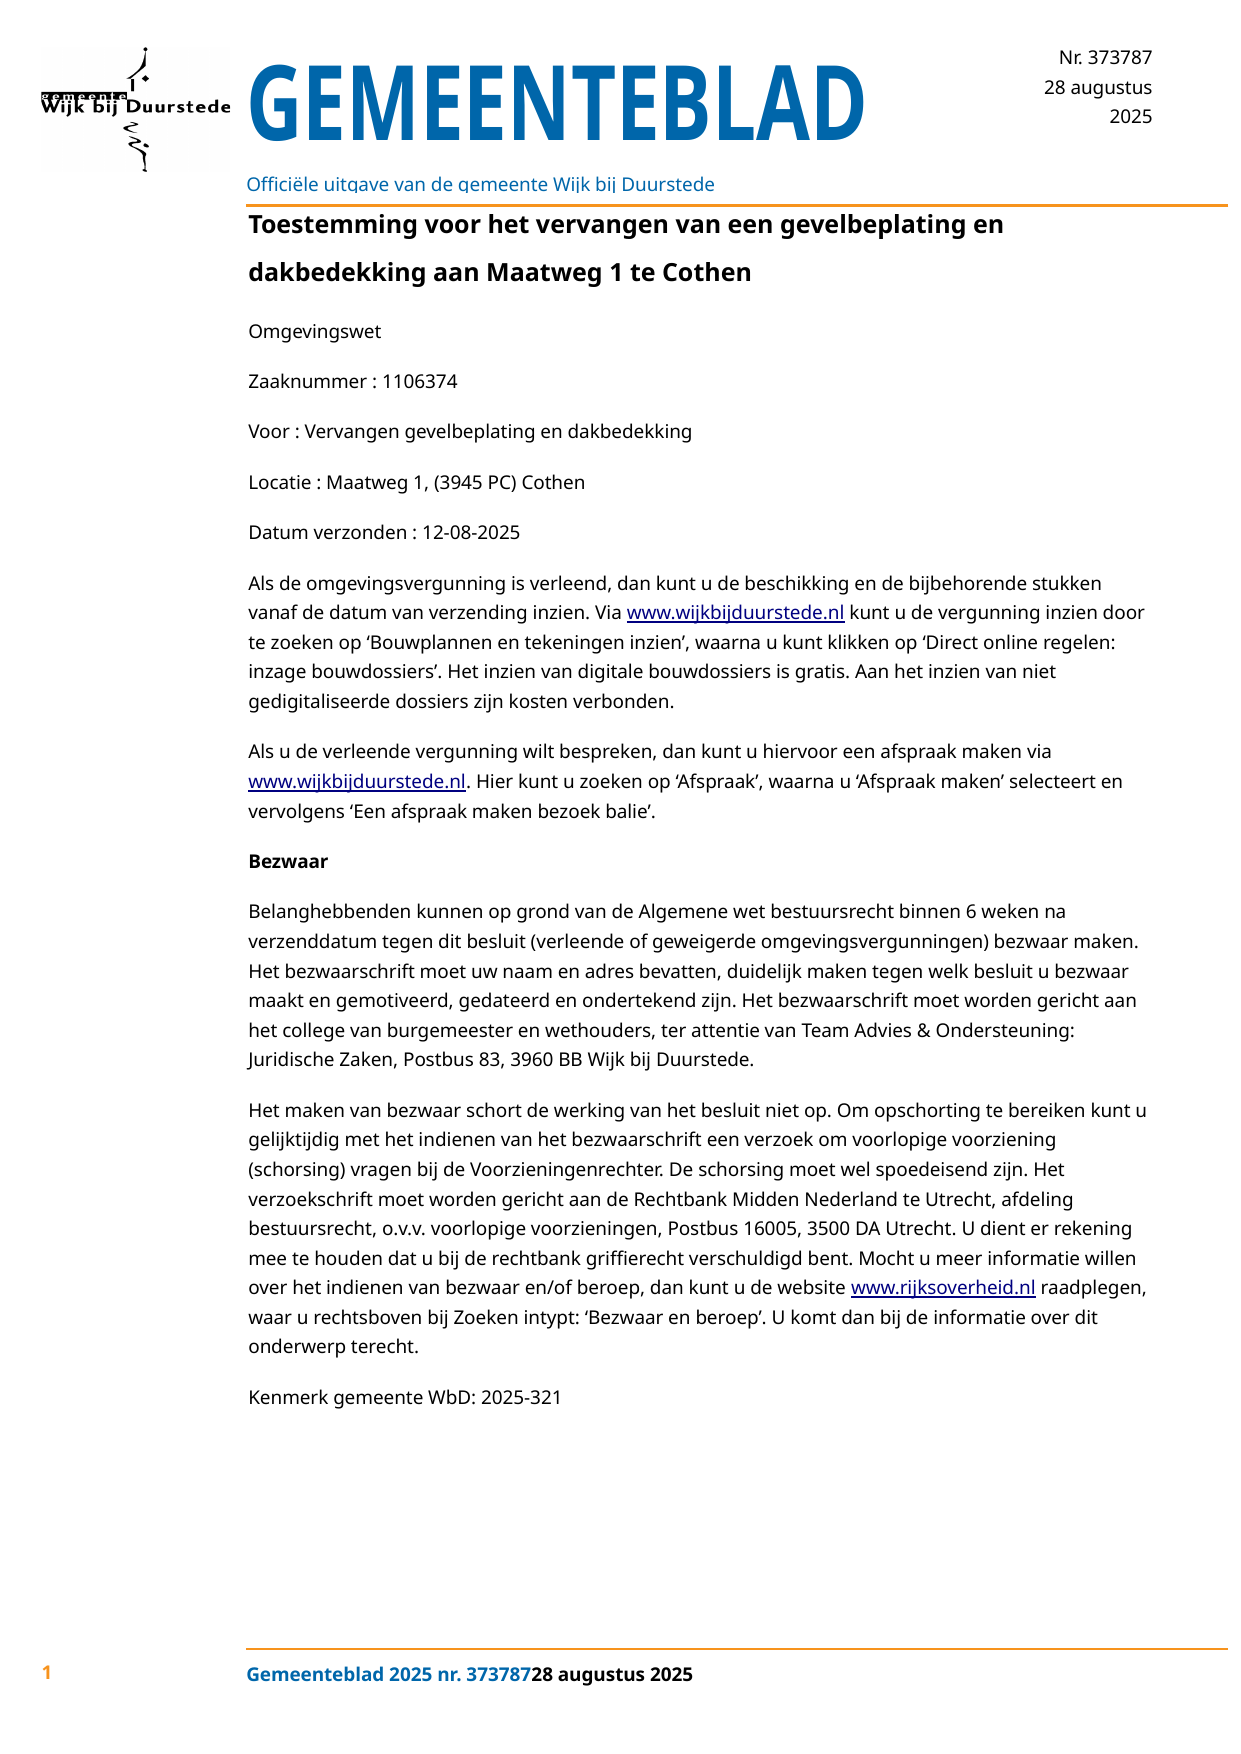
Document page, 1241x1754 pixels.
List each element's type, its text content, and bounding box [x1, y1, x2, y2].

text Voor : Vervangen gevelbeplating en dakbedekking [248, 419, 1152, 444]
picture [41, 47, 231, 172]
text Datum verzonden : 12-08-2025 [248, 519, 1152, 545]
text Kenmerk gemeente WbD: 2025-321 [248, 1384, 1152, 1410]
text Bezwaar [248, 848, 1152, 874]
text Belanghebbenden kunnen op grond van de Algemene wet bestuursrecht binnen 6 weken na verzenddatum tegen dit besluit (verleende of geweigerde omgevingsvergunningen) bezwaar maken. Het bezwaarschrift moet uw naam en adres bevatten, duidelijk maken tegen welk besluit u bezwaar maakt en gemotiveerd, gedateerd en ondertekend zijn. Het bezwaarschrift moet worden gericht aan het college van burgemeester en wethouders, ter attentie van Team Advies & Ondersteuning: Juridische Zaken, Postbus 83, 3960 BB Wijk bij Duurstede. [248, 899, 1152, 1072]
text Omgevingswet [248, 318, 1152, 344]
text Zaaknummer : 1106374 [248, 368, 1152, 394]
text Toestemming voor het vervangen van een gevelbeplating en dakbedekking aan Maatweg 1 te Cothen [248, 207, 1152, 288]
text Als u de verleende vergunning wilt bespreken, dan kunt u hiervoor een afspraak maken via www.wijkbijduurstede.nl. Hier kunt u zoeken op ‘Afspraak’, waarna u ‘Afspraak maken’ selecteert en vervolgens ‘Een afspraak maken bezoek balie’. [248, 739, 1152, 824]
text Locatie : Maatweg 1, (3945 PC) Cothen [248, 469, 1152, 495]
text Als de omgevingsvergunning is verleend, dan kunt u de beschikking en de bijbehorende stukken vanaf de datum van verzending inzien. Via www.wijkbijduurstede.nl kunt u de vergunning inzien door te zoeken op ‘Bouwplannen en tekeningen inzien’, waarna u kunt klikken op ‘Direct online regelen: inzage bouwdossiers’. Het inzien van digitale bouwdossiers is gratis. Aan het inzien van niet gedigitaliseerde dossiers zijn kosten verbonden. [248, 570, 1152, 714]
text Het maken van bezwaar schort de werking van het besluit niet op. Om opschorting te bereiken kunt u gelijktijdig met het indienen van het bezwaarschrift een verzoek om voorlopige voorziening (schorsing) vragen bij de Voorzieningenrechter. De schorsing moet wel spoedeisend zijn. Het verzoekschrift moet worden gericht aan de Rechtbank Midden Nederland te Utrecht, afdeling bestuursrecht, o.v.v. voorlopige voorzieningen, Postbus 16005, 3500 DA Utrecht. U dient er rekening mee te houden dat u bij de rechtbank griffierecht verschuldigd bent. Mocht u meer informatie willen over het indienen van bezwaar en/of beroep, dan kunt u de website www.rijksoverheid.nl raadplegen, waar u rechtsboven bij Zoeken intypt: ‘Bezwaar en beroep’. U komt dan bij de informatie over dit onderwerp terecht. [248, 1097, 1152, 1359]
